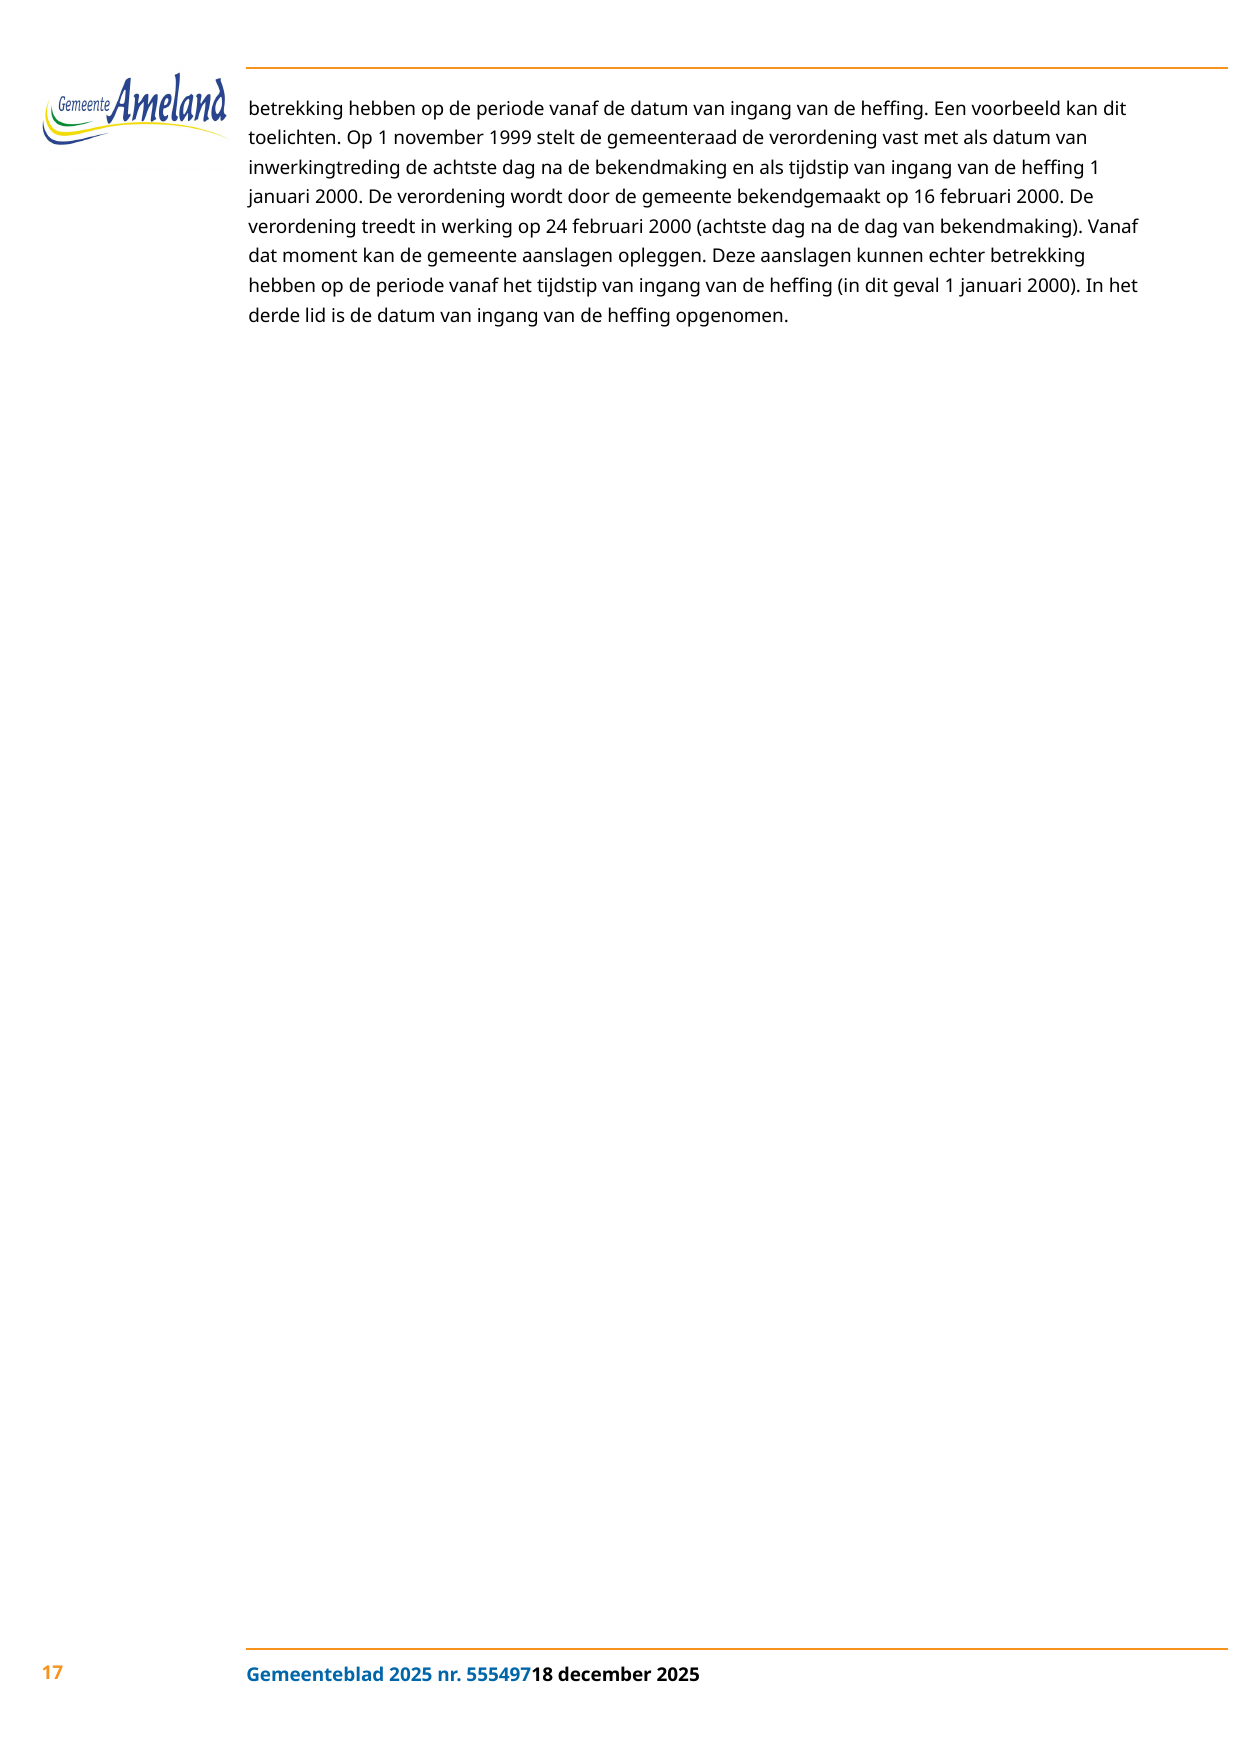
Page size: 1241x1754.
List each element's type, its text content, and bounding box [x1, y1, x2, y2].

text betrekking hebben op de periode vanaf de datum van ingang van de heffing. Een voorbeeld kan dit toelichten. Op 1 november 1999 stelt de gemeenteraad de verordening vast met als datum van inwerkingtreding de achtste dag na de bekendmaking en als tijdstip van ingang van de heffing 1 januari 2000. De verordening wordt door de gemeente bekendgemaakt op 16 februari 2000. De verordening treedt in werking op 24 februari 2000 (achtste dag na de dag van bekendmaking). Vanaf dat moment kan de gemeente aanslagen opleggen. Deze aanslagen kunnen echter betrekking hebben op de periode vanaf het tijdstip van ingang van de heffing (in dit geval 1 januari 2000). In het derde lid is de datum van ingang van de heffing opgenomen. [248, 95, 1152, 328]
picture [41, 47, 231, 172]
